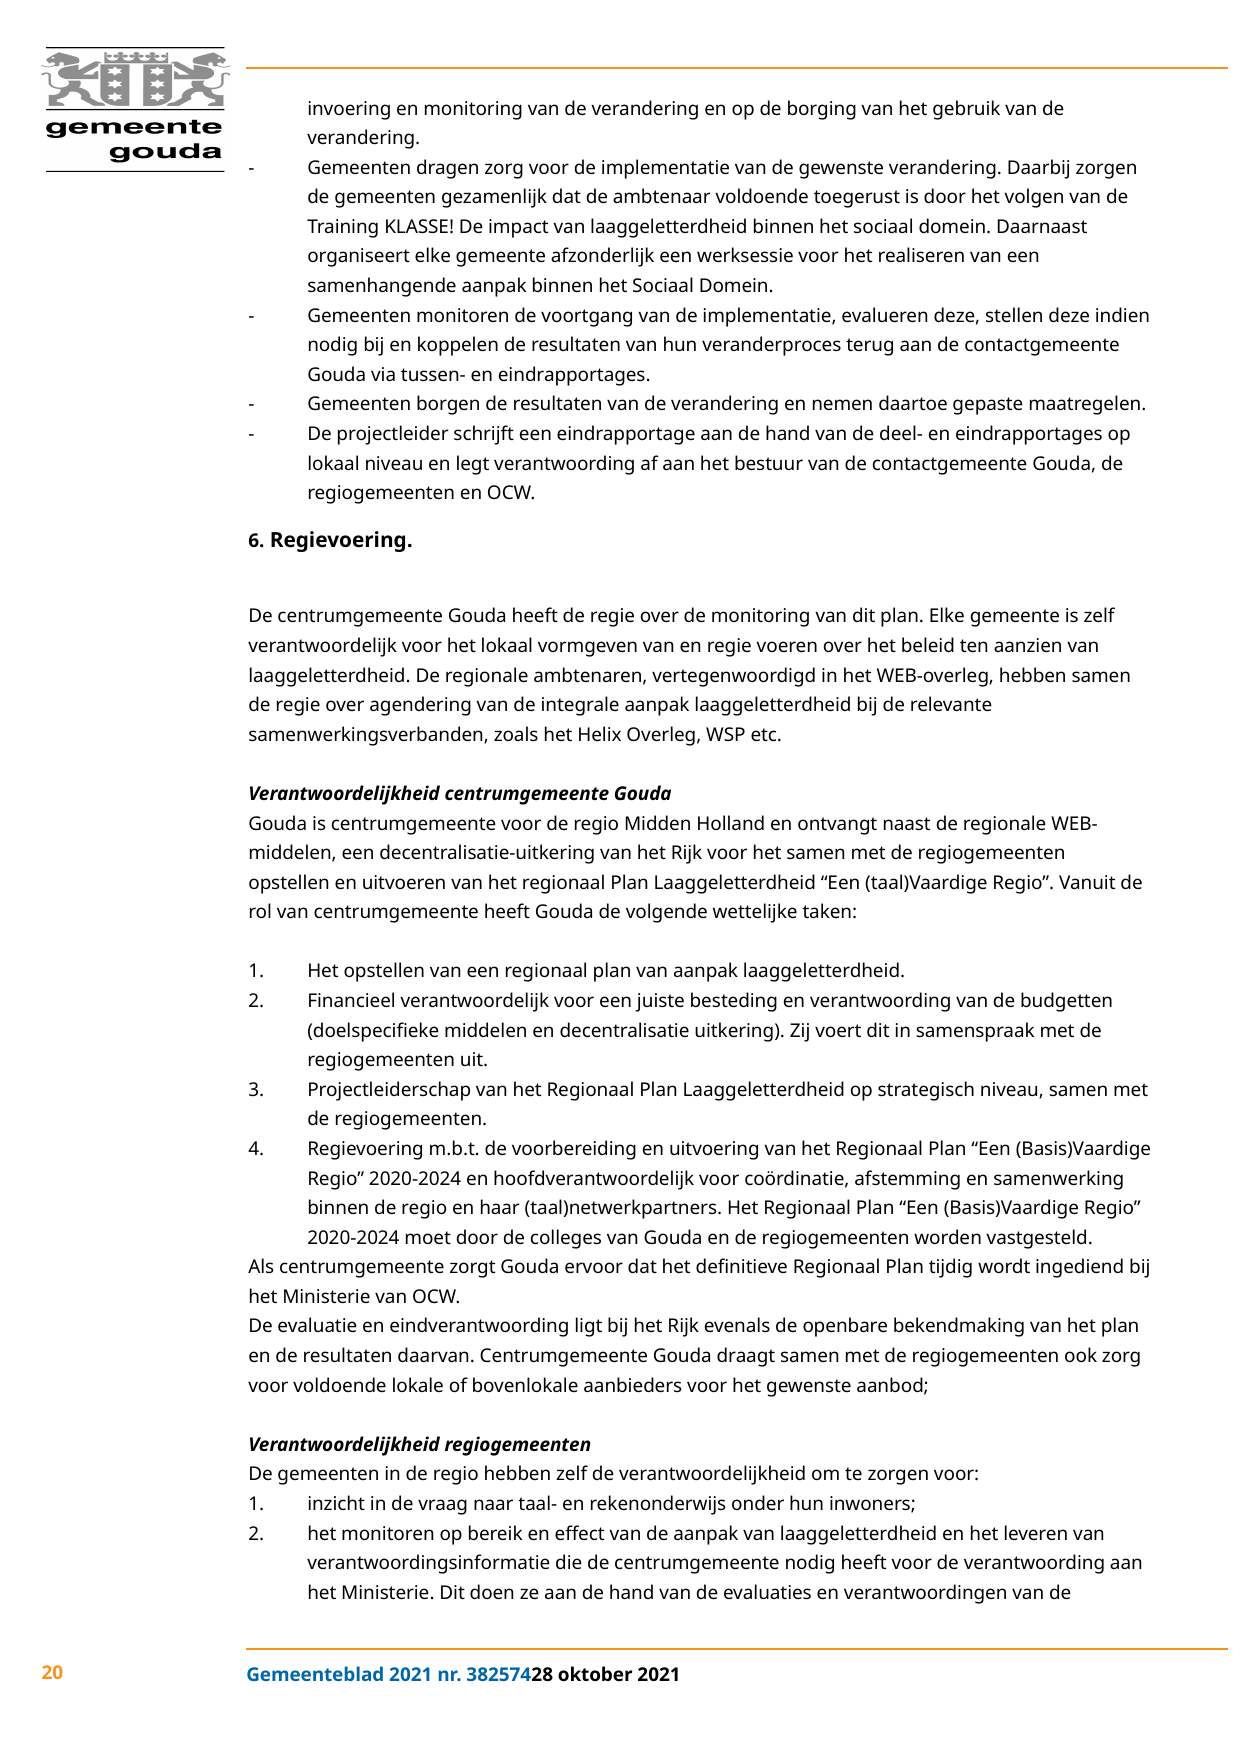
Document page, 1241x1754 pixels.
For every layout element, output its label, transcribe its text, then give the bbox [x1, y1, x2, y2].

list Gemeenten borgen de resultaten van de verandering en nemen daartoe gepaste maatregelen. [248, 391, 1152, 416]
list Financieel verantwoordelijk voor een juiste besteding en verantwoording van de budgetten (doelspecifieke middelen en decentralisatie uitkering). Zij voert dit in samenspraak met de regiogemeenten uit. [248, 987, 1152, 1072]
text De centrumgemeente Gouda heeft de regie over de monitoring van dit plan. Elke gemeente is zelf verantwoordelijk voor het lokaal vormgeven van en regie voeren over het beleid ten aanzien van laaggeletterdheid. De regionale ambtenaren, vertegenwoordigd in het WEB-overleg, hebben samen de regie over agendering van de integrale aanpak laaggeletterdheid bij de relevante samenwerkingsverbanden, zoals het Helix Overleg, WSP etc. [248, 603, 1152, 747]
text De evaluatie en eindverantwoording ligt bij het Rijk evenals de openbare bekendmaking van het plan en de resultaten daarvan. Centrumgemeente Gouda draagt samen met de regiogemeenten ook zorg voor voldoende lokale of bovenlokale aanbieders voor het gewenste aanbod; [248, 1313, 1152, 1398]
picture [41, 47, 231, 172]
text Verantwoordelijkheid centrumgemeente Gouda [248, 780, 1152, 806]
text Verantwoordelijkheid regiogemeenten [248, 1431, 1152, 1457]
list Het opstellen van een regionaal plan van aanpak laaggeletterdheid. [248, 958, 1152, 983]
text Als centrumgemeente zorgt Gouda ervoor dat het definitieve Regionaal Plan tijdig wordt ingediend bij het Ministerie van OCW. [248, 1253, 1152, 1309]
text 6. Regievoering. [248, 525, 1152, 553]
text De gemeenten in de regio hebben zelf de verantwoordelijkheid om te zorgen voor: [248, 1461, 1152, 1486]
list inzicht in de vraag naar taal- en rekenonderwijs onder hun inwoners; [248, 1490, 1152, 1516]
list Gemeenten dragen zorg voor de implementatie van de gewenste verandering. Daarbij zorgen de gemeenten gezamenlijk dat de ambtenaar voldoende toegerust is door het volgen van de Training KLASSE! De impact van laaggeletterdheid binnen het sociaal domein. Daarnaast organiseert elke gemeente afzonderlijk een werksessie voor het realiseren van een samenhangende aanpak binnen het Sociaal Domein. [248, 154, 1152, 298]
list Gemeenten monitoren de voortgang van de implementatie, evalueren deze, stellen deze indien nodig bij en koppelen de resultaten van hun veranderproces terug aan de contactgemeente Gouda via tussen- en eindrapportages. [248, 302, 1152, 387]
list het monitoren op bereik en effect van de aanpak van laaggeletterdheid en het leveren van verantwoordingsinformatie die de centrumgemeente nodig heeft voor de verantwoording aan het Ministerie. Dit doen ze aan de hand van de evaluaties en verantwoordingen van de [248, 1520, 1152, 1605]
list Regievoering m.b.t. de voorbereiding en uitvoering van het Regionaal Plan “Een (Basis)Vaardige Regio” 2020-2024 en hoofdverantwoordelijk voor coördinatie, afstemming en samenwerking binnen de regio en haar (taal)netwerkpartners. Het Regionaal Plan “Een (Basis)Vaardige Regio” 2020-2024 moet door de colleges van Gouda en de regiogemeenten worden vastgesteld. [248, 1135, 1152, 1250]
text Gouda is centrumgemeente voor de regio Midden Holland en ontvangt naast de regionale WEB-middelen, een decentralisatie-uitkering van het Rijk voor het samen met de regiogemeenten opstellen en uitvoeren van het regionaal Plan Laaggeletterdheid “Een (taal)Vaardige Regio”. Vanuit de rol van centrumgemeente heeft Gouda de volgende wettelijke taken: [248, 810, 1152, 924]
list invoering en monitoring van de verandering en op de borging van het gebruik van de verandering. [248, 95, 1152, 150]
list De projectleider schrijft een eindrapportage aan de hand van de deel- en eindrapportages op lokaal niveau en legt verantwoording af aan het bestuur van de contactgemeente Gouda, de regiogemeenten en OCW. [248, 420, 1152, 505]
list Projectleiderschap van het Regionaal Plan Laaggeletterdheid op strategisch niveau, samen met de regiogemeenten. [248, 1076, 1152, 1131]
